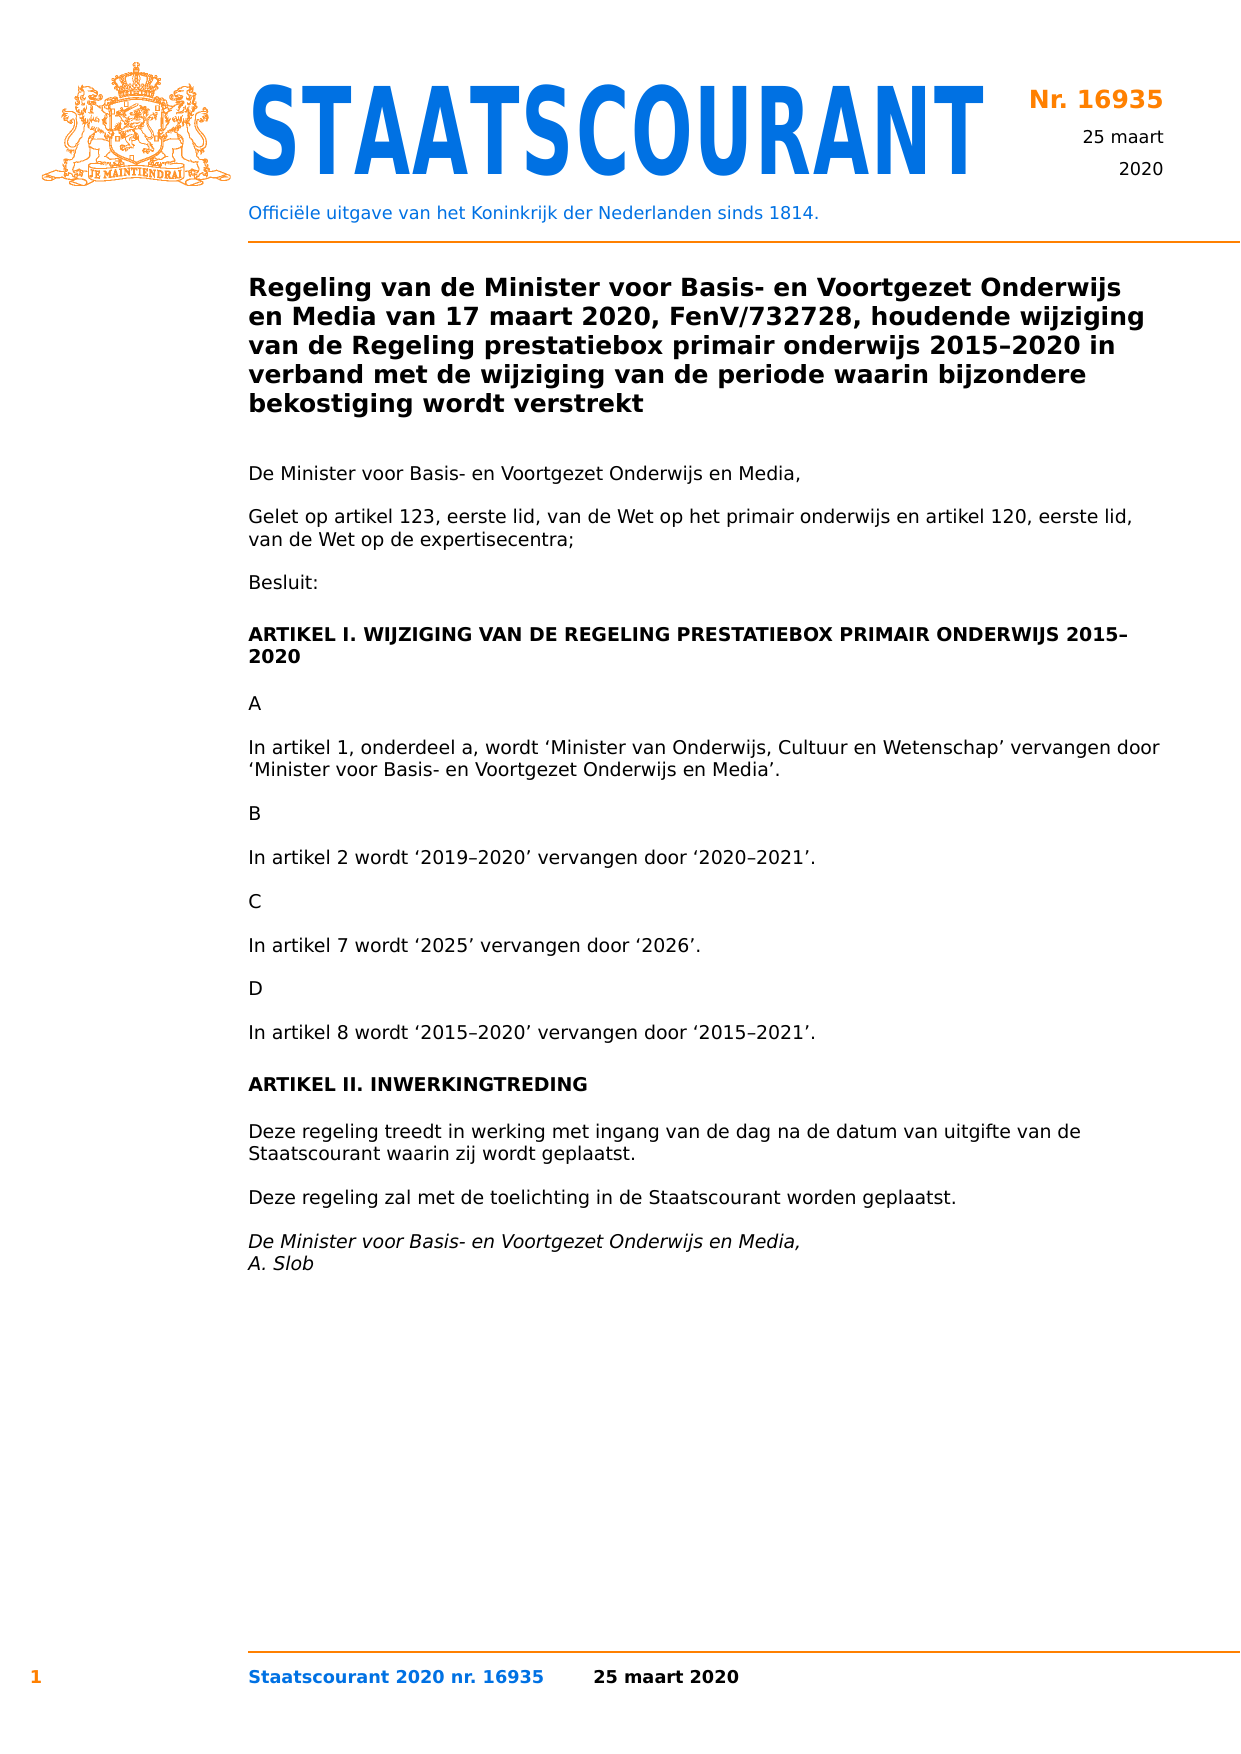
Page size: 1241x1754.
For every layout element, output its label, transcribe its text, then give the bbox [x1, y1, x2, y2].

text Deze regeling zal met de toelichting in de Staatscourant worden geplaatst. [248, 1187, 1163, 1209]
text Gelet op artikel 123, eerste lid, van de Wet op het primair onderwijs en artikel 120, eerste lid, van de Wet op de expertisecentra; [248, 506, 1163, 550]
text In artikel 1, onderdeel a, wordt ‘Minister van Onderwijs, Cultuur en Wetenschap’ vervangen door ‘Minister voor Basis- en Voortgezet Onderwijs en Media’. [248, 737, 1163, 781]
table_cell Officiële uitgave van het Koninkrijk der Nederlanden sinds 1814. [248, 203, 1240, 241]
text Besluit: [248, 572, 1163, 594]
table_cell 25 maart [998, 121, 1240, 153]
text D [248, 978, 1163, 1000]
text A [248, 693, 1163, 715]
subtitle Regeling van de Minister voor Basis- en Voortgezet Onderwijs en Media van 17 maart 2020, FenV/732728, houdende wijziging van de Regeling prestatiebox primair onderwijs 2015–2020 in verband met de wijziging van de periode waarin bijzondere bekostiging wordt verstrekt [248, 273, 1163, 419]
text In artikel 2 wordt ‘2019–2020’ vervangen door ‘2020–2021’. [248, 847, 1163, 869]
subtitle ARTIKEL II. INWERKINGTREDING [248, 1074, 1163, 1096]
text De Minister voor Basis- en Voortgezet Onderwijs en Media, [248, 463, 1163, 484]
table_header [25, 62, 248, 241]
picture [41, 62, 231, 186]
text Deze regeling treedt in werking met ingang van de dag na de datum van uitgifte van de Staatscourant waarin zij wordt geplaatst. [248, 1121, 1163, 1165]
table_header STAATSCOURANT [248, 62, 998, 203]
table_header Nr. 16935 [998, 62, 1240, 121]
subtitle ARTIKEL I. WIJZIGING VAN DE REGELING PRESTATIEBOX PRIMAIR ONDERWIJS 2015–2020 [248, 624, 1163, 668]
text B [248, 803, 1163, 825]
text In artikel 8 wordt ‘2015–2020’ vervangen door ‘2015–2021’. [248, 1022, 1163, 1044]
text C [248, 891, 1163, 913]
table_cell 2020 [998, 153, 1240, 203]
text De Minister voor Basis- en Voortgezet Onderwijs en Media, A. Slob [248, 1231, 1163, 1275]
text In artikel 7 wordt ‘2025’ vervangen door ‘2026’. [248, 934, 1163, 956]
